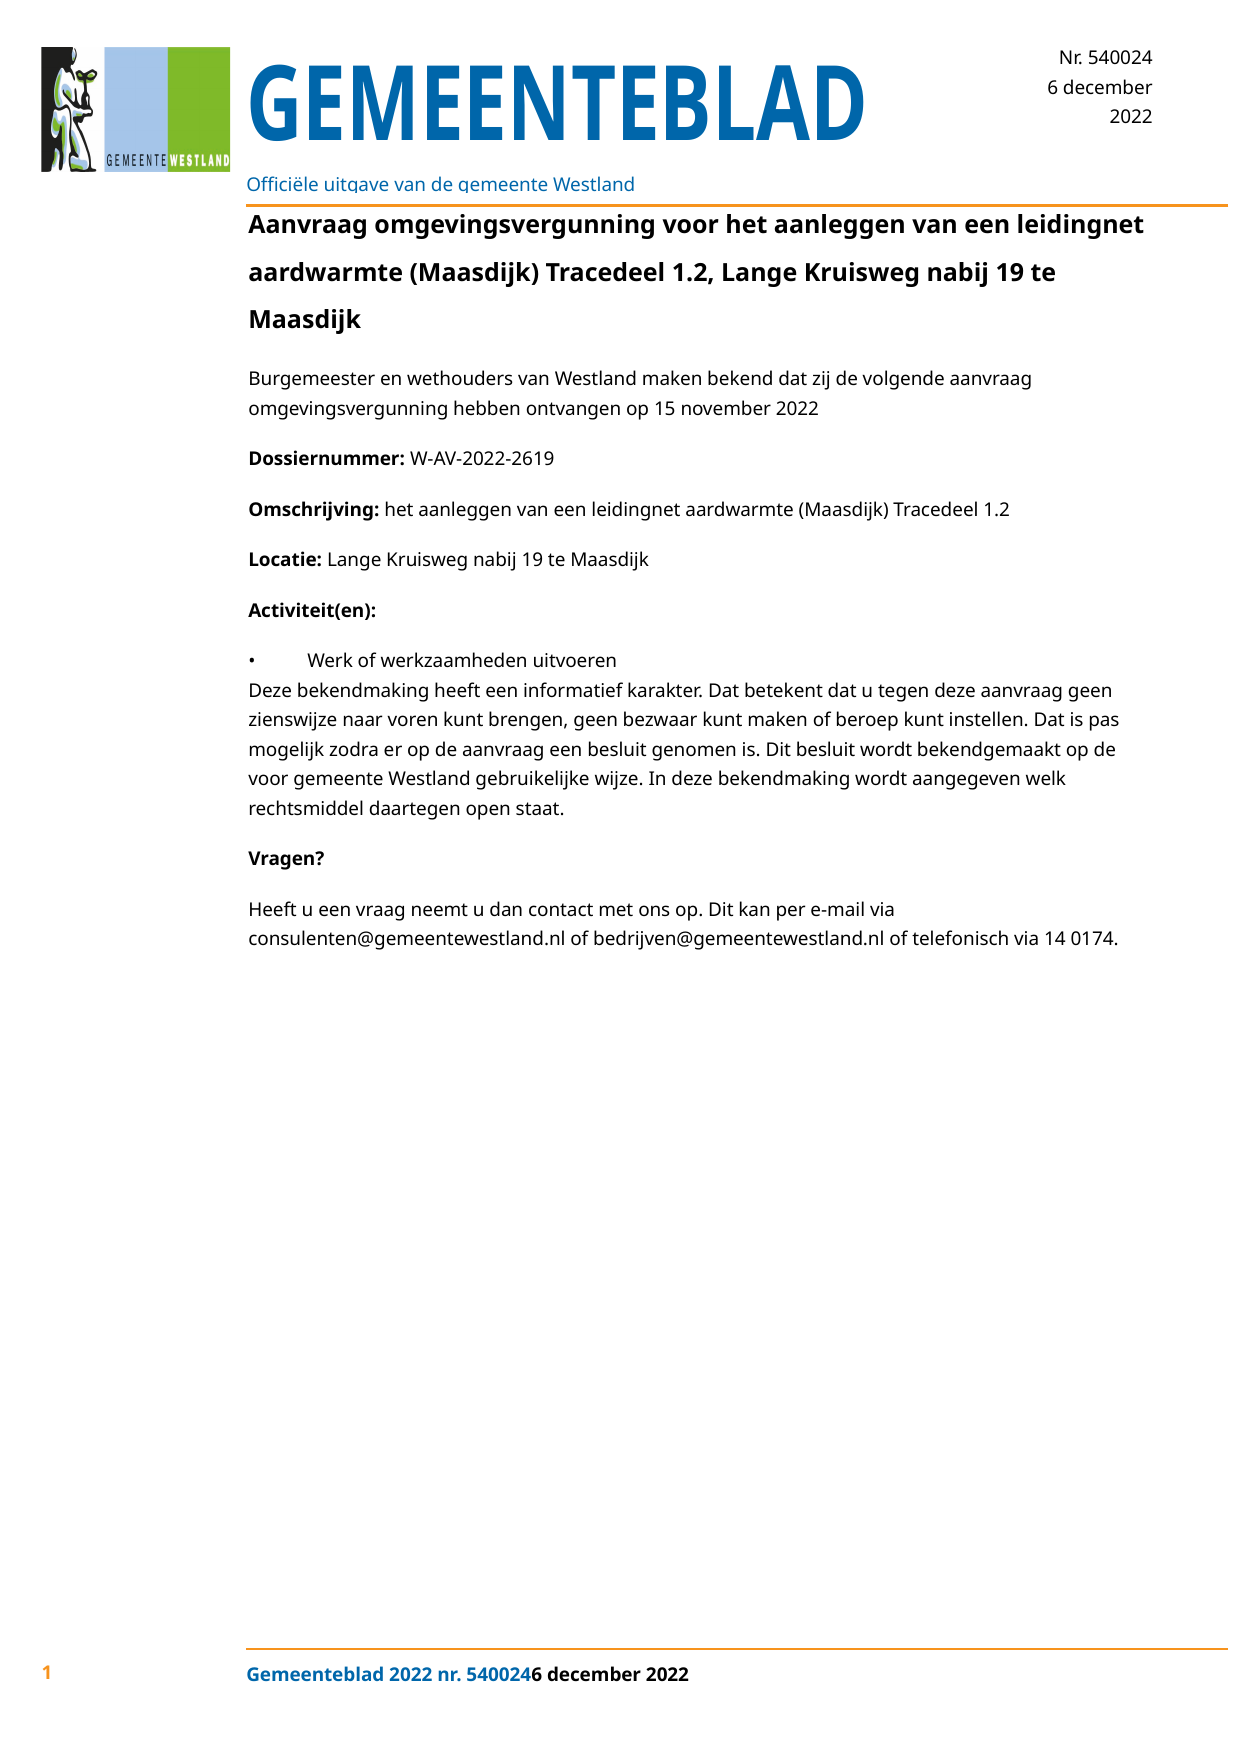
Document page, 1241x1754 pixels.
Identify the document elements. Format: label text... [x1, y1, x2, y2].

text Heeft u een vraag neemt u dan contact met ons op. Dit kan per e-mail via consulenten@gemeentewestland.nl of bedrijven@gemeentewestland.nl of telefonisch via 14 0174. [248, 896, 1152, 951]
text Vragen? [248, 846, 1152, 871]
text Omschrijving: het aanleggen van een leidingnet aardwarmte (Maasdijk) Tracedeel 1.2 [248, 496, 1152, 522]
text Aanvraag omgevingsvergunning voor het aanleggen van een leidingnet aardwarmte (Maasdijk) Tracedeel 1.2, Lange Kruisweg nabij 19 te Maasdijk [248, 207, 1152, 336]
text Deze bekendmaking heeft een informatief karakter. Dat betekent dat u tegen deze aanvraag geen zienswijze naar voren kunt brengen, geen bezwaar kunt maken of beroep kunt instellen. Dat is pas mogelijk zodra er op de aanvraag een besluit genomen is. Dit besluit wordt bekendgemaakt op de voor gemeente Westland gebruikelijke wijze. In deze bekendmaking wordt aangegeven welk rechtsmiddel daartegen open staat. [248, 677, 1152, 821]
text Activiteit(en): [248, 597, 1152, 622]
picture [41, 47, 231, 172]
text Burgemeester en wethouders van Westland maken bekend dat zij de volgende aanvraag omgevingsvergunning hebben ontvangen op 15 november 2022 [248, 366, 1152, 421]
list Werk of werkzaamheden uitvoeren [248, 647, 1152, 673]
text Dossiernummer: W-AV-2022-2619 [248, 446, 1152, 471]
text Locatie: Lange Kruisweg nabij 19 te Maasdijk [248, 546, 1152, 572]
